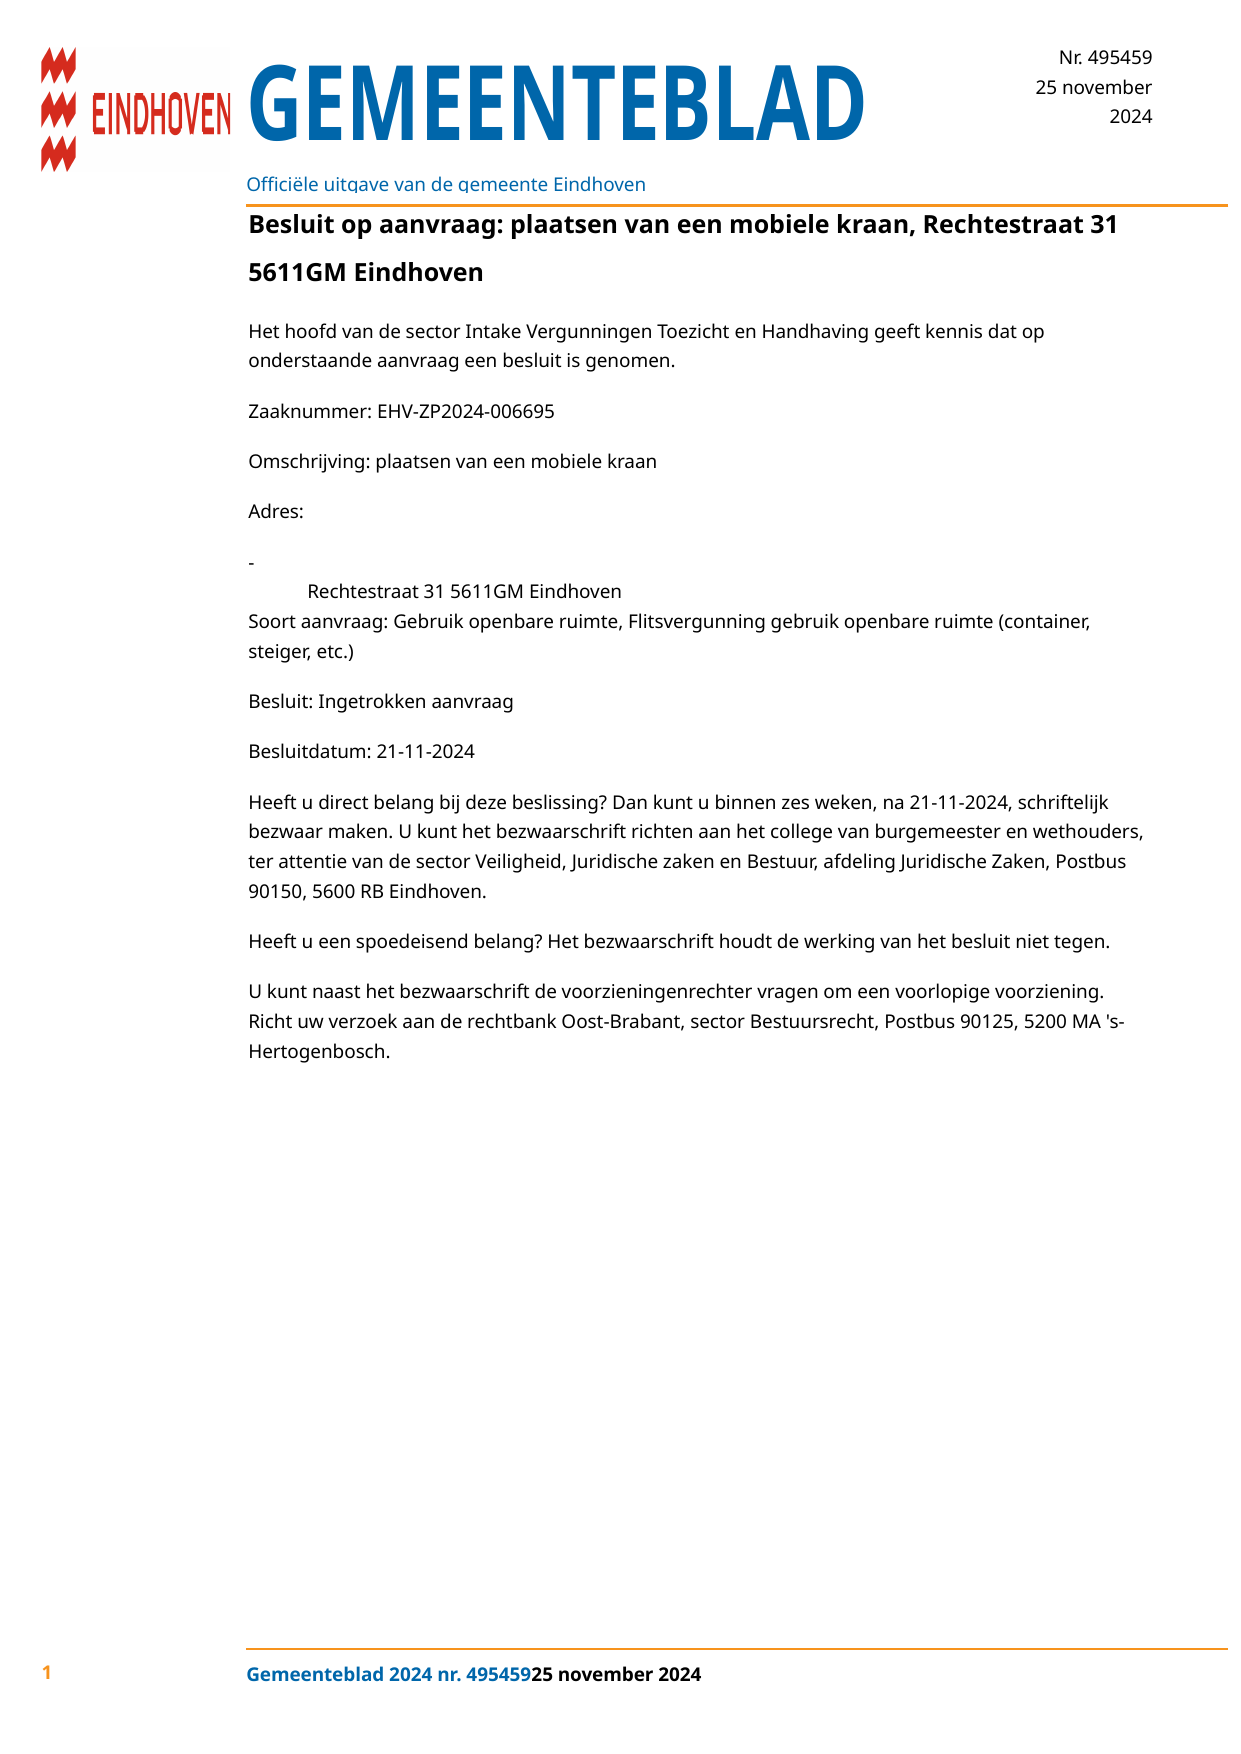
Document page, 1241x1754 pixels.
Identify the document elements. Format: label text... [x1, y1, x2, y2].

list Rechtestraat 31 5611GM Eindhoven [248, 579, 1152, 604]
text Heeft u direct belang bij deze beslissing? Dan kunt u binnen zes weken, na 21-11-2024, schriftelijk bezwaar maken. U kunt het bezwaarschrift richten aan het college van burgemeester en wethouders, ter attentie van de sector Veiligheid, Juridische zaken en Bestuur, afdeling Juridische Zaken, Postbus 90150, 5600 RB Eindhoven. [248, 789, 1152, 904]
picture [41, 47, 231, 172]
text Besluitdatum: 21-11-2024 [248, 739, 1152, 764]
text Adres: [248, 499, 1152, 524]
text U kunt naast het bezwaarschrift de voorzieningenrechter vragen om een voorlopige voorziening. Richt uw verzoek aan de rechtbank Oost-Brabant, sector Bestuursrecht, Postbus 90125, 5200 MA 's-Hertogenbosch. [248, 979, 1152, 1064]
text Heeft u een spoedeisend belang? Het bezwaarschrift houdt de werking van het besluit niet tegen. [248, 928, 1152, 954]
text Omschrijving: plaatsen van een mobiele kraan [248, 448, 1152, 474]
text Het hoofd van de sector Intake Vergunningen Toezicht en Handhaving geeft kennis dat op onderstaande aanvraag een besluit is genomen. [248, 318, 1152, 373]
text Besluit op aanvraag: plaatsen van een mobiele kraan, Rechtestraat 31 5611GM Eindhoven [248, 207, 1152, 288]
text Besluit: Ingetrokken aanvraag [248, 688, 1152, 714]
text Soort aanvraag: Gebruik openbare ruimte, Flitsvergunning gebruik openbare ruimte (container, steiger, etc.) [248, 608, 1152, 664]
text Zaaknummer: EHV-ZP2024-006695 [248, 398, 1152, 424]
